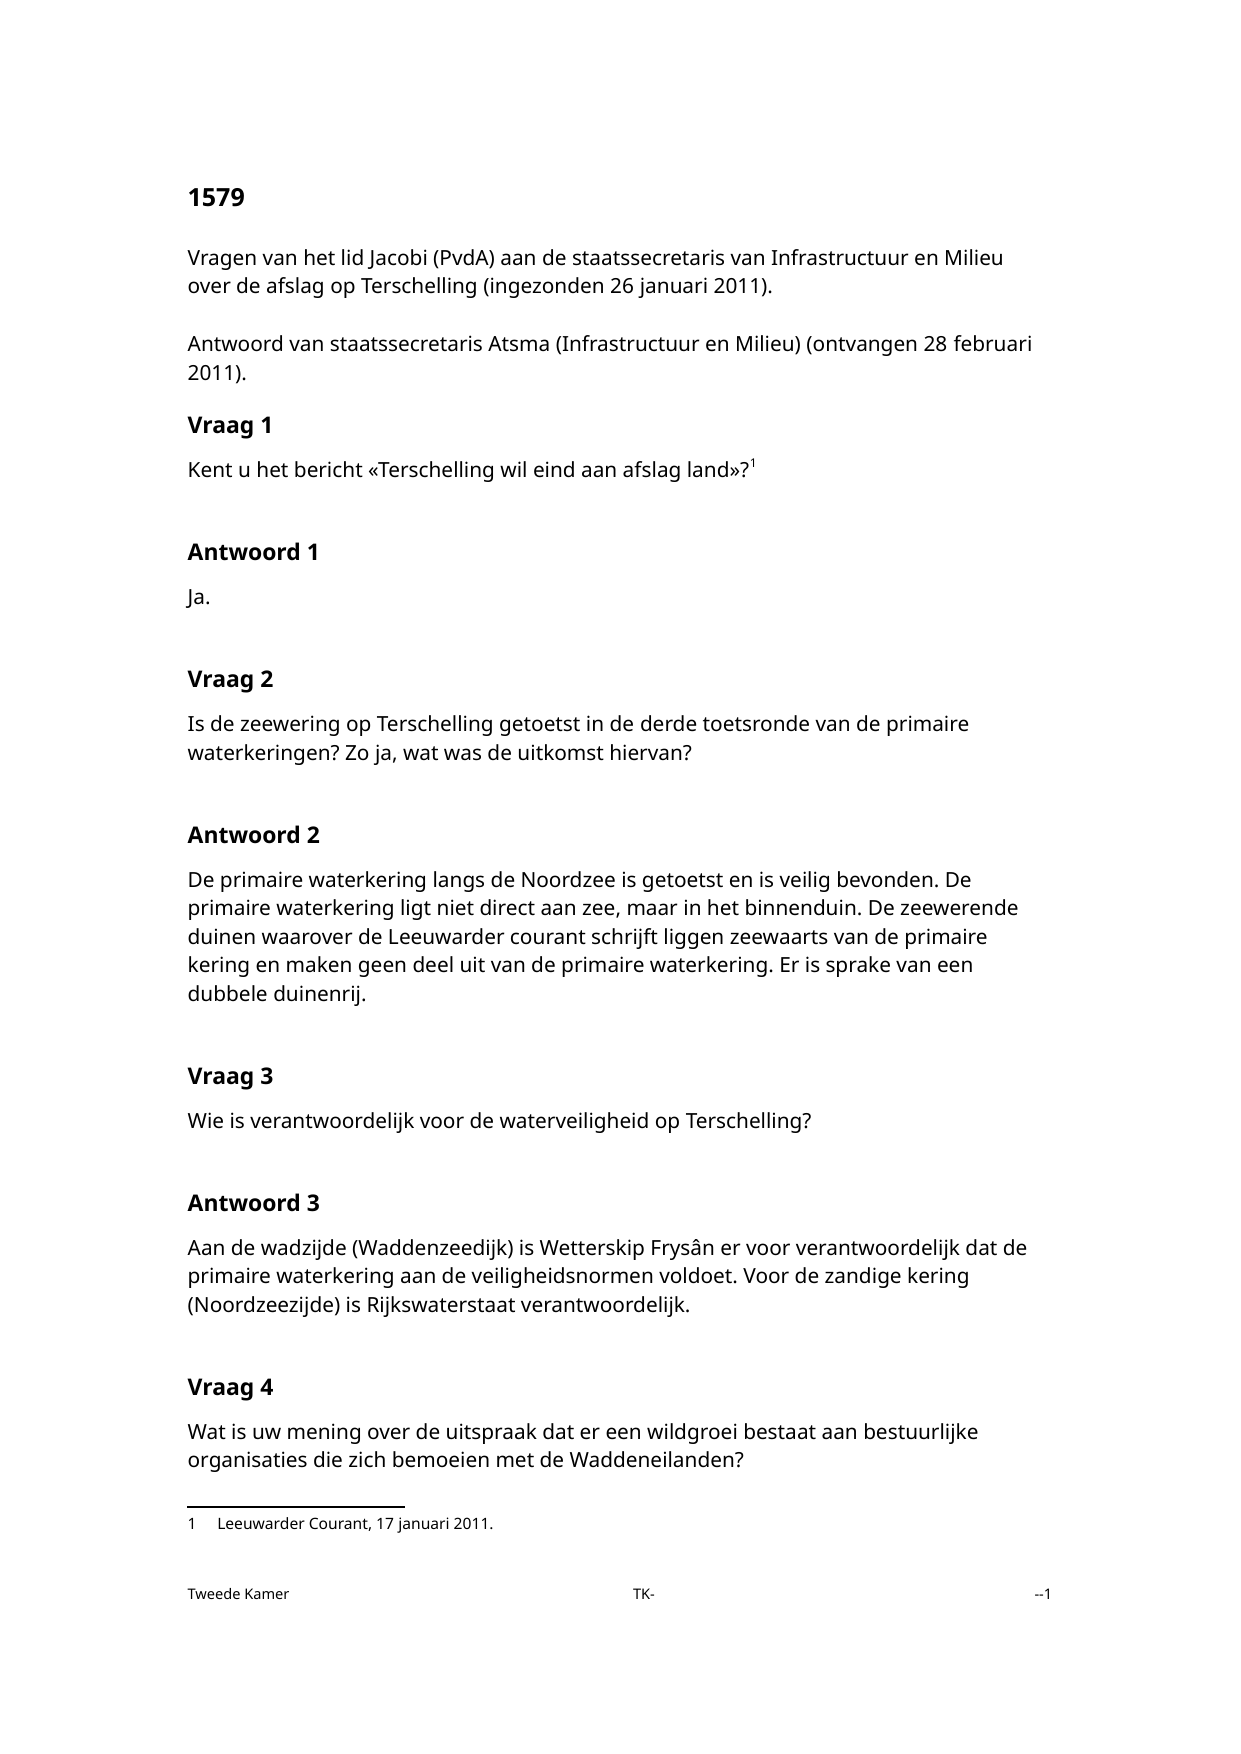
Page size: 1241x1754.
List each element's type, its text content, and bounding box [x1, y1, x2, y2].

text Antwoord van staatssecretaris Atsma (Infrastructuur en Milieu) (ontvangen 28 februari 2011). [187, 329, 1053, 386]
subtitle Vraag 3 [187, 1060, 1053, 1091]
subtitle Vraag 2 [187, 663, 1053, 694]
subtitle Vraag 1 [187, 409, 1053, 440]
text 1579 [187, 179, 1053, 213]
subtitle Antwoord 3 [187, 1187, 1053, 1218]
text Is de zeewering op Terschelling getoetst in de derde toetsronde van de primaire waterkeringen? Zo ja, wat was de uitkomst hiervan? [187, 709, 1053, 766]
text Kent u het bericht «Terschelling wil eind aan afslag land»? [187, 455, 1053, 483]
text Leeuwarder Courant, 17 januari 2011. [187, 1506, 1053, 1534]
subtitle Vraag 4 [187, 1371, 1053, 1402]
text Aan de wadzijde (Waddenzeedijk) is Wetterskip Frysân er voor verantwoordelijk dat de primaire waterkering aan de veiligheidsnormen voldoet. Voor de zandige kering (Noordzeezijde) is Rijkswaterstaat verantwoordelijk. [187, 1233, 1053, 1318]
text Wat is uw mening over de uitspraak dat er een wildgroei bestaat aan bestuurlijke organisaties die zich bemoeien met de Waddeneilanden? [187, 1417, 1053, 1474]
text Vragen van het lid Jacobi (PvdA) aan de staatssecretaris van Infrastructuur en Milieu over de afslag op Terschelling (ingezonden 26 januari 2011). [187, 243, 1053, 300]
subtitle Antwoord 2 [187, 819, 1053, 850]
subtitle Antwoord 1 [187, 536, 1053, 567]
text Ja. [187, 582, 1053, 611]
text Wie is verantwoordelijk voor de waterveiligheid op Terschelling? [187, 1106, 1053, 1134]
text De primaire waterkering langs de Noordzee is getoetst en is veilig bevonden. De primaire waterkering ligt niet direct aan zee, maar in het binnenduin. De zeewerende duinen waarover de Leeuwarder courant schrijft liggen zeewaarts van de primaire kering en maken geen deel uit van de primaire waterkering. Er is sprake van een dubbele duinenrij. [187, 865, 1053, 1007]
